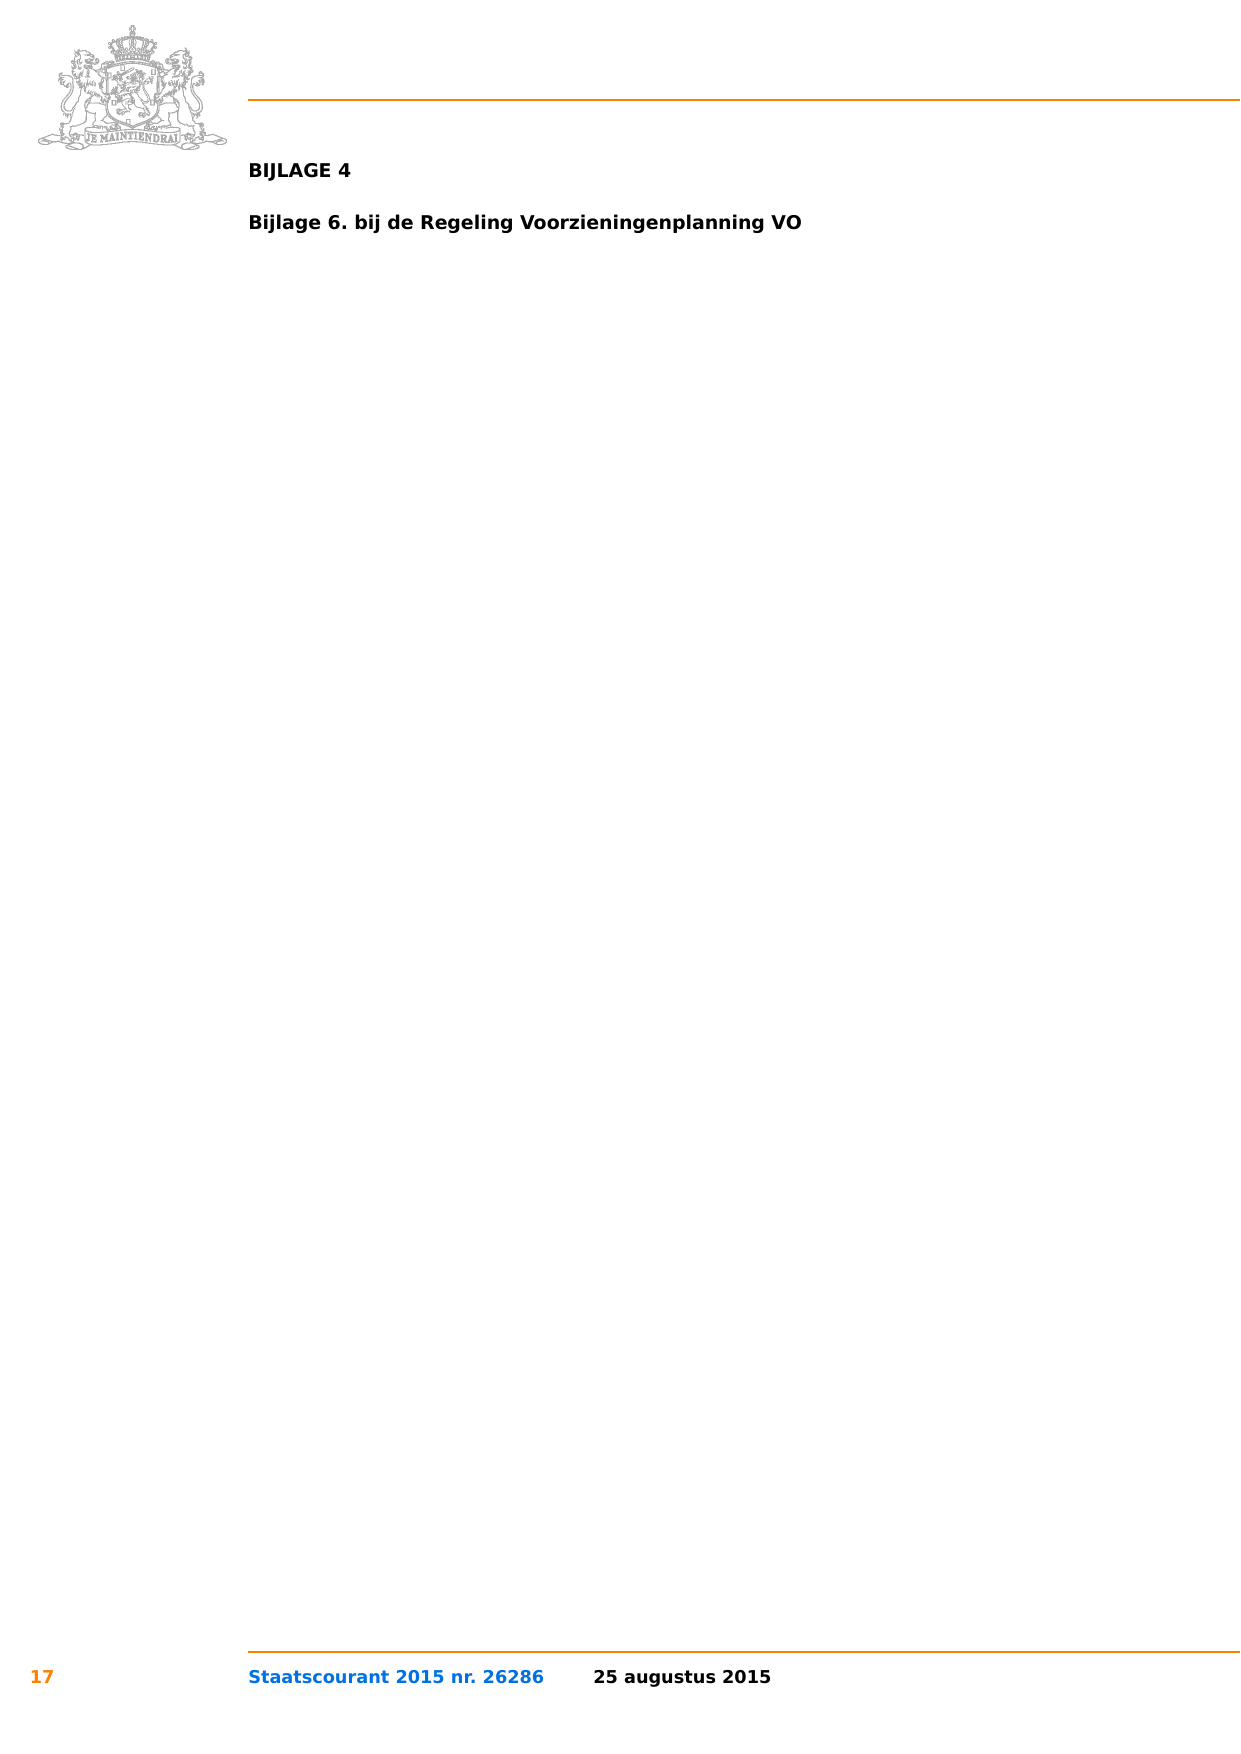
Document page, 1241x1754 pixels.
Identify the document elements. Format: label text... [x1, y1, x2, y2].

subtitle BIJLAGE 4 [248, 160, 1163, 182]
subtitle Bijlage 6. bij de Regeling Voorzieningenplanning VO [248, 212, 1163, 234]
picture [38, 25, 227, 150]
